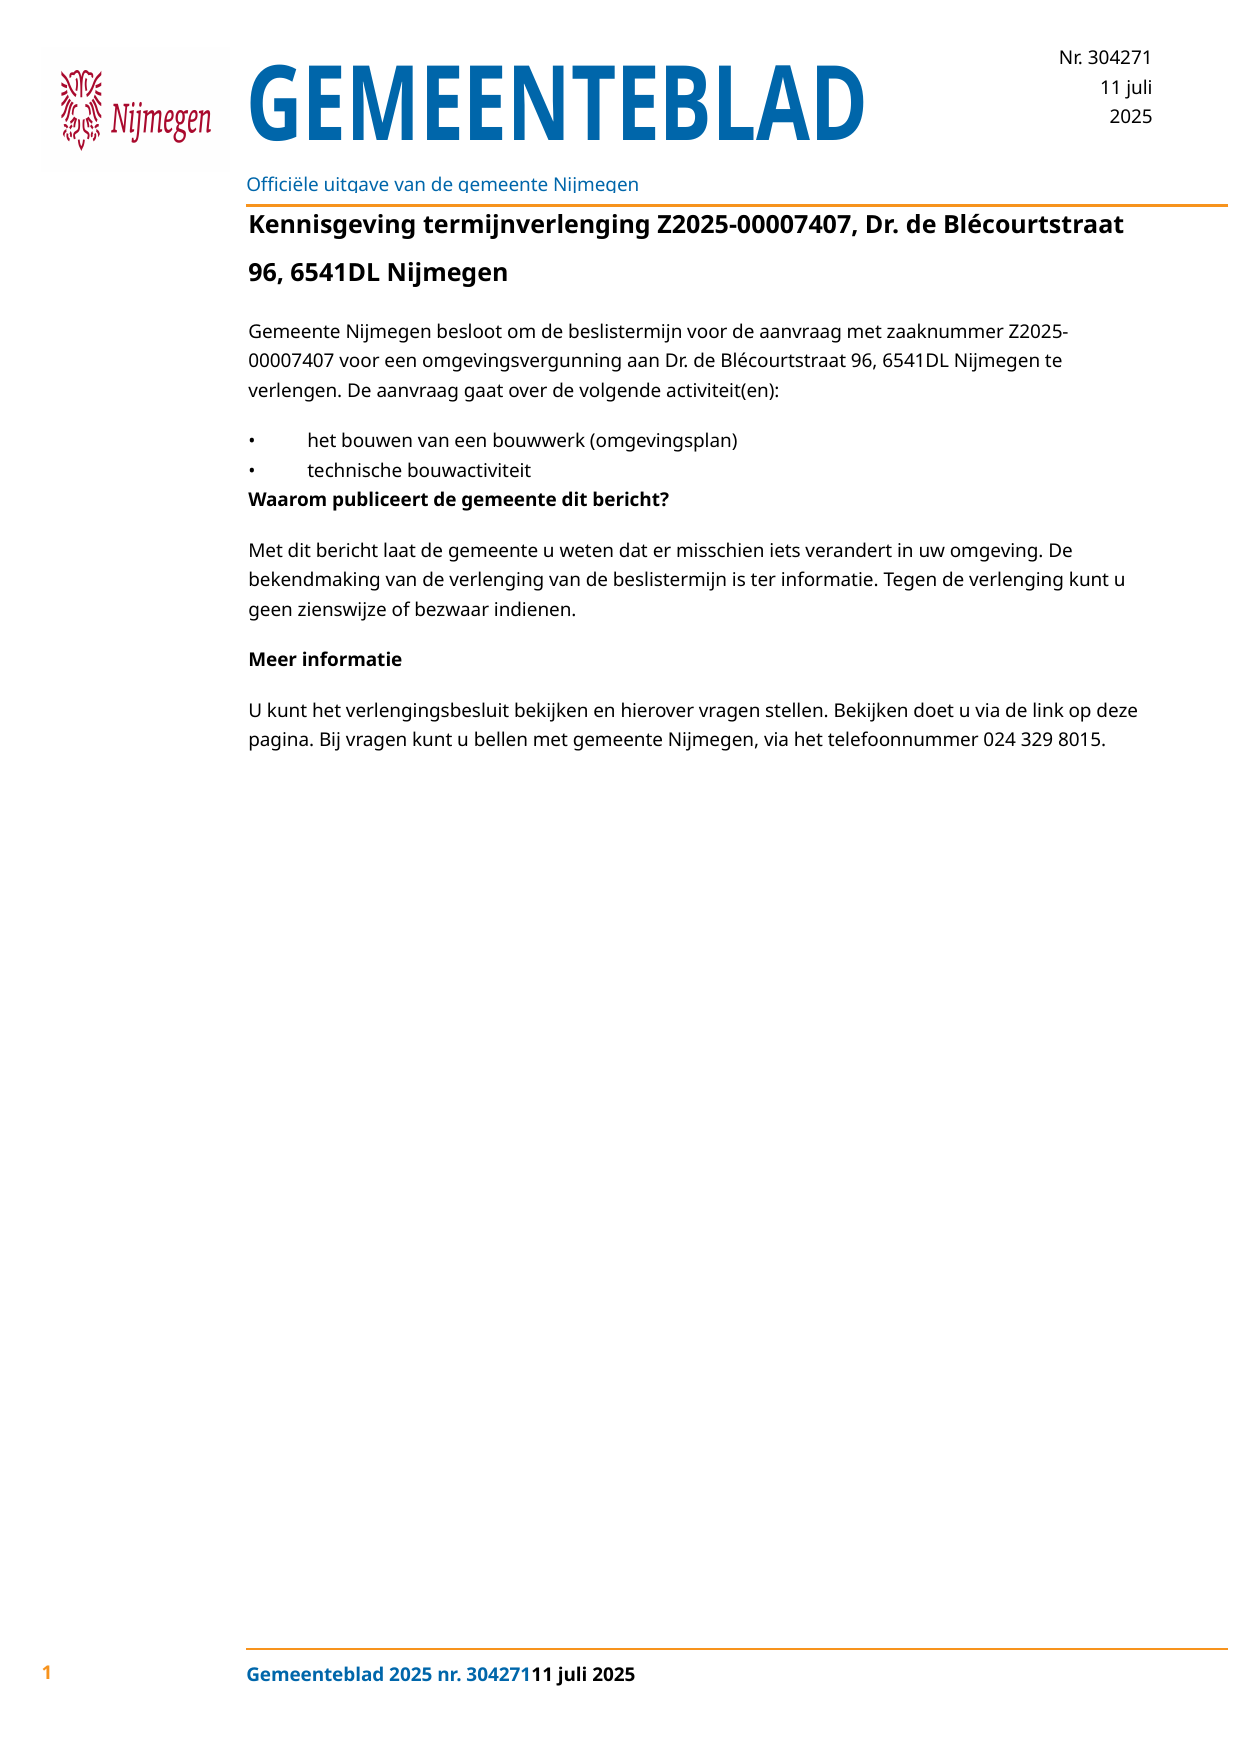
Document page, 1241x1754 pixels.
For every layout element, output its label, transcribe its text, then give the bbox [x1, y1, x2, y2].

text U kunt het verlengingsbesluit bekijken en hierover vragen stellen. Bekijken doet u via de link op deze pagina. Bij vragen kunt u bellen met gemeente Nijmegen, via het telefoonnummer 024 329 8015. [248, 697, 1152, 752]
list het bouwen van een bouwwerk (omgevingsplan) [248, 427, 1152, 453]
list technische bouwactiviteit [248, 457, 1152, 483]
picture [41, 47, 231, 172]
text Waarom publiceert de gemeente dit bericht? [248, 487, 1152, 512]
text Meer informatie [248, 647, 1152, 672]
text Gemeente Nijmegen besloot om de beslistermijn voor de aanvraag met zaaknummer Z2025-00007407 voor een omgevingsvergunning aan Dr. de Blécourtstraat 96, 6541DL Nijmegen te verlengen. De aanvraag gaat over de volgende activiteit(en): [248, 318, 1152, 403]
text Kennisgeving termijnverlenging Z2025-00007407, Dr. de Blécourtstraat 96, 6541DL Nijmegen [248, 207, 1152, 288]
text Met dit bericht laat de gemeente u weten dat er misschien iets verandert in uw omgeving. De bekendmaking van de verlenging van de beslistermijn is ter informatie. Tegen de verlenging kunt u geen zienswijze of bezwaar indienen. [248, 537, 1152, 622]
